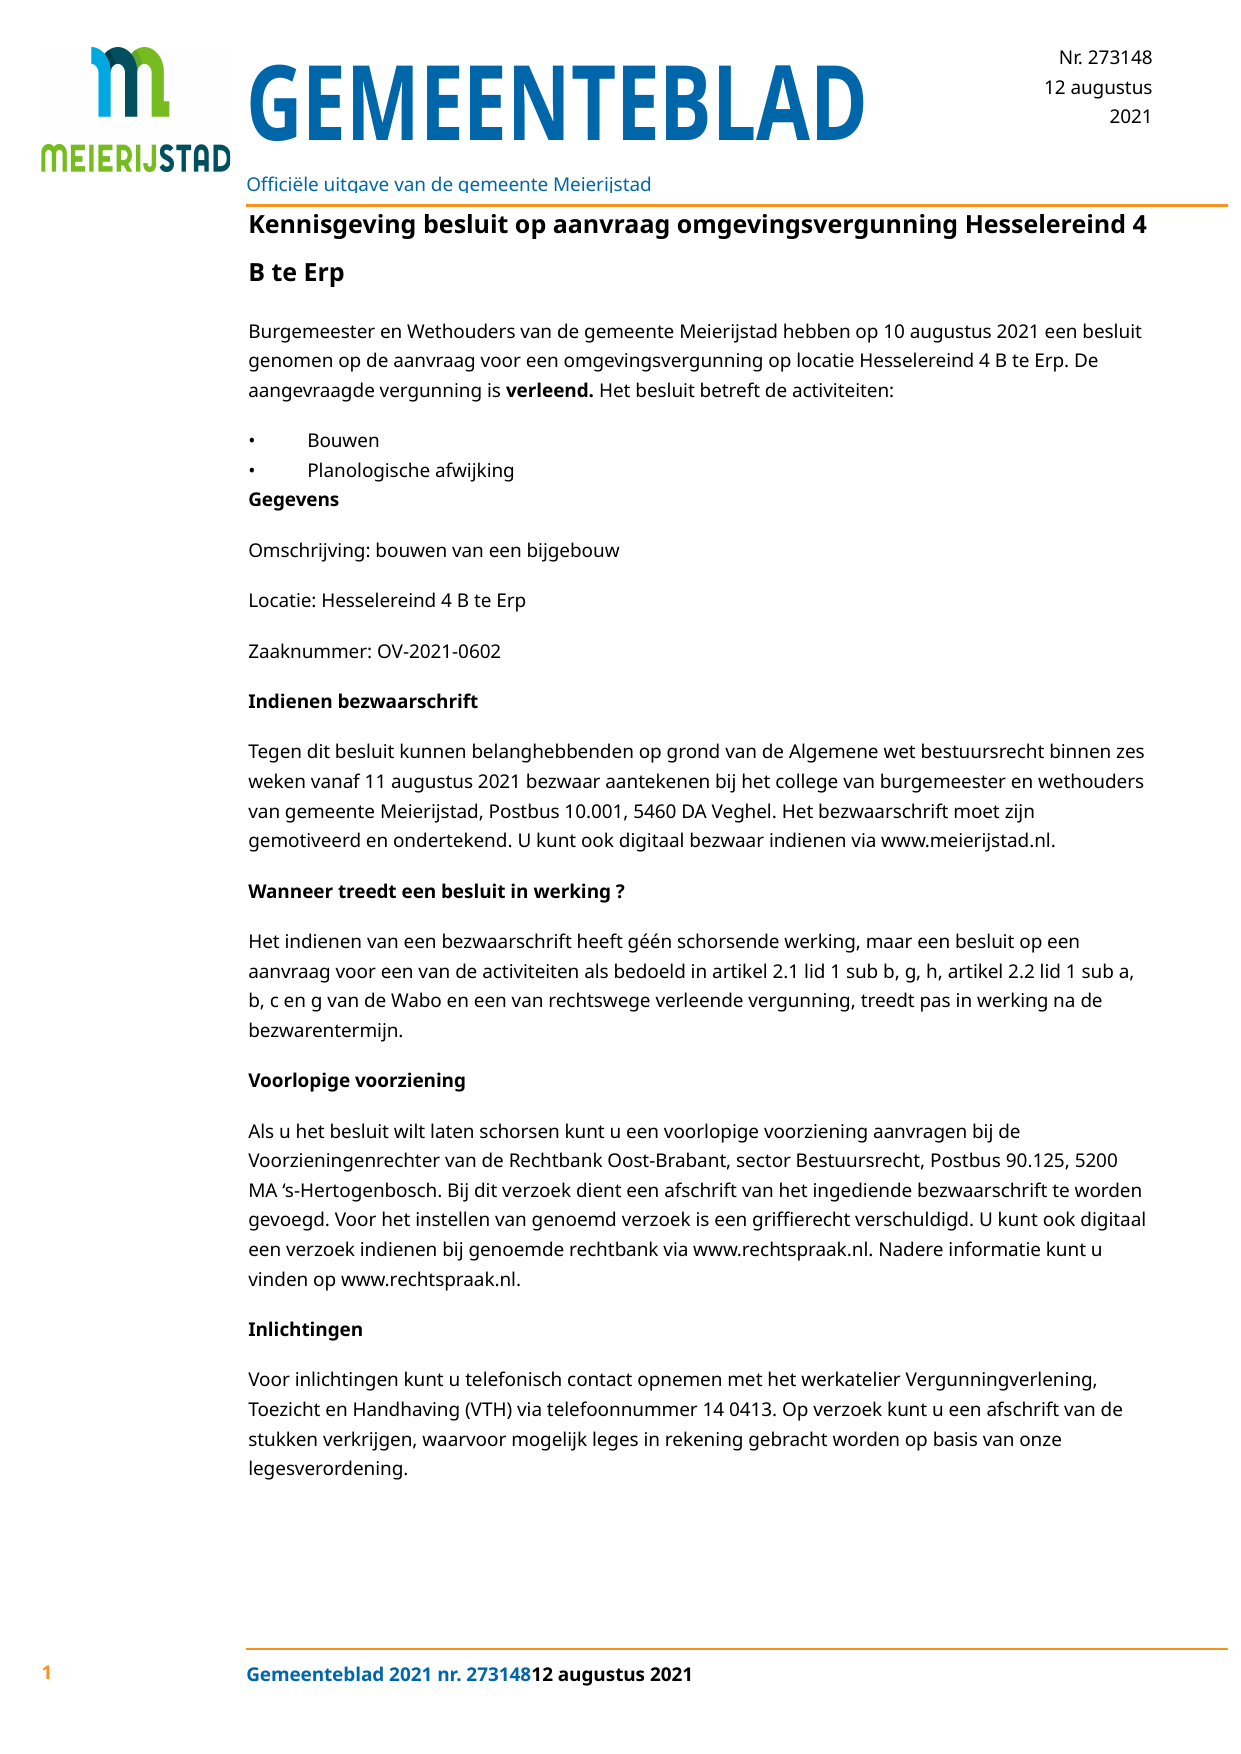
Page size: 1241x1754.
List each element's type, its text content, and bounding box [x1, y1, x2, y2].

list Bouwen [248, 427, 1152, 453]
text Voorlopige voorziening [248, 1067, 1152, 1093]
text Kennisgeving besluit op aanvraag omgevingsvergunning Hesselereind 4 B te Erp [248, 207, 1152, 288]
text Omschrijving: bouwen van een bijgebouw [248, 537, 1152, 563]
text Burgemeester en Wethouders van de gemeente Meierijstad hebben op 10 augustus 2021 een besluit genomen op de aanvraag voor een omgevingsvergunning op locatie Hesselereind 4 B te Erp. De aangevraagde vergunning is verleend. Het besluit betreft de activiteiten: [248, 318, 1152, 403]
text Locatie: Hesselereind 4 B te Erp [248, 587, 1152, 613]
text Voor inlichtingen kunt u telefonisch contact opnemen met het werkatelier Vergunningverlening, Toezicht en Handhaving (VTH) via telefoonnummer 14 0413. Op verzoek kunt u een afschrift van de stukken verkrijgen, waarvoor mogelijk leges in rekening gebracht worden op basis van onze legesverordening. [248, 1367, 1152, 1481]
text Tegen dit besluit kunnen belanghebbenden op grond van de Algemene wet bestuursrecht binnen zes weken vanaf 11 augustus 2021 bezwaar aantekenen bij het college van burgemeester en wethouders van gemeente Meierijstad, Postbus 10.001, 5460 DA Veghel. Het bezwaarschrift moet zijn gemotiveerd en ondertekend. U kunt ook digitaal bezwaar indienen via www.meierijstad.nl. [248, 739, 1152, 853]
text Zaaknummer: OV-2021-0602 [248, 638, 1152, 664]
text Als u het besluit wilt laten schorsen kunt u een voorlopige voorziening aanvragen bij de Voorzieningenrechter van de Rechtbank Oost-Brabant, sector Bestuursrecht, Postbus 90.125, 5200 MA ‘s-Hertogenbosch. Bij dit verzoek dient een afschrift van het ingediende bezwaarschrift te worden gevoegd. Voor het instellen van genoemd verzoek is een griffierecht verschuldigd. U kunt ook digitaal een verzoek indienen bij genoemde rechtbank via www.rechtspraak.nl. Nadere informatie kunt u vinden op www.rechtspraak.nl. [248, 1118, 1152, 1292]
text Inlichtingen [248, 1316, 1152, 1342]
list Planologische afwijking [248, 457, 1152, 483]
picture [41, 47, 231, 172]
text Wanneer treedt een besluit in werking ? [248, 878, 1152, 904]
text Het indienen van een bezwaarschrift heeft géén schorsende werking, maar een besluit op een aanvraag voor een van de activiteiten als bedoeld in artikel 2.1 lid 1 sub b, g, h, artikel 2.2 lid 1 sub a, b, c en g van de Wabo en een van rechtswege verleende vergunning, treedt pas in werking na de bezwarentermijn. [248, 928, 1152, 1043]
text Indienen bezwaarschrift [248, 688, 1152, 714]
text Gegevens [248, 487, 1152, 512]
